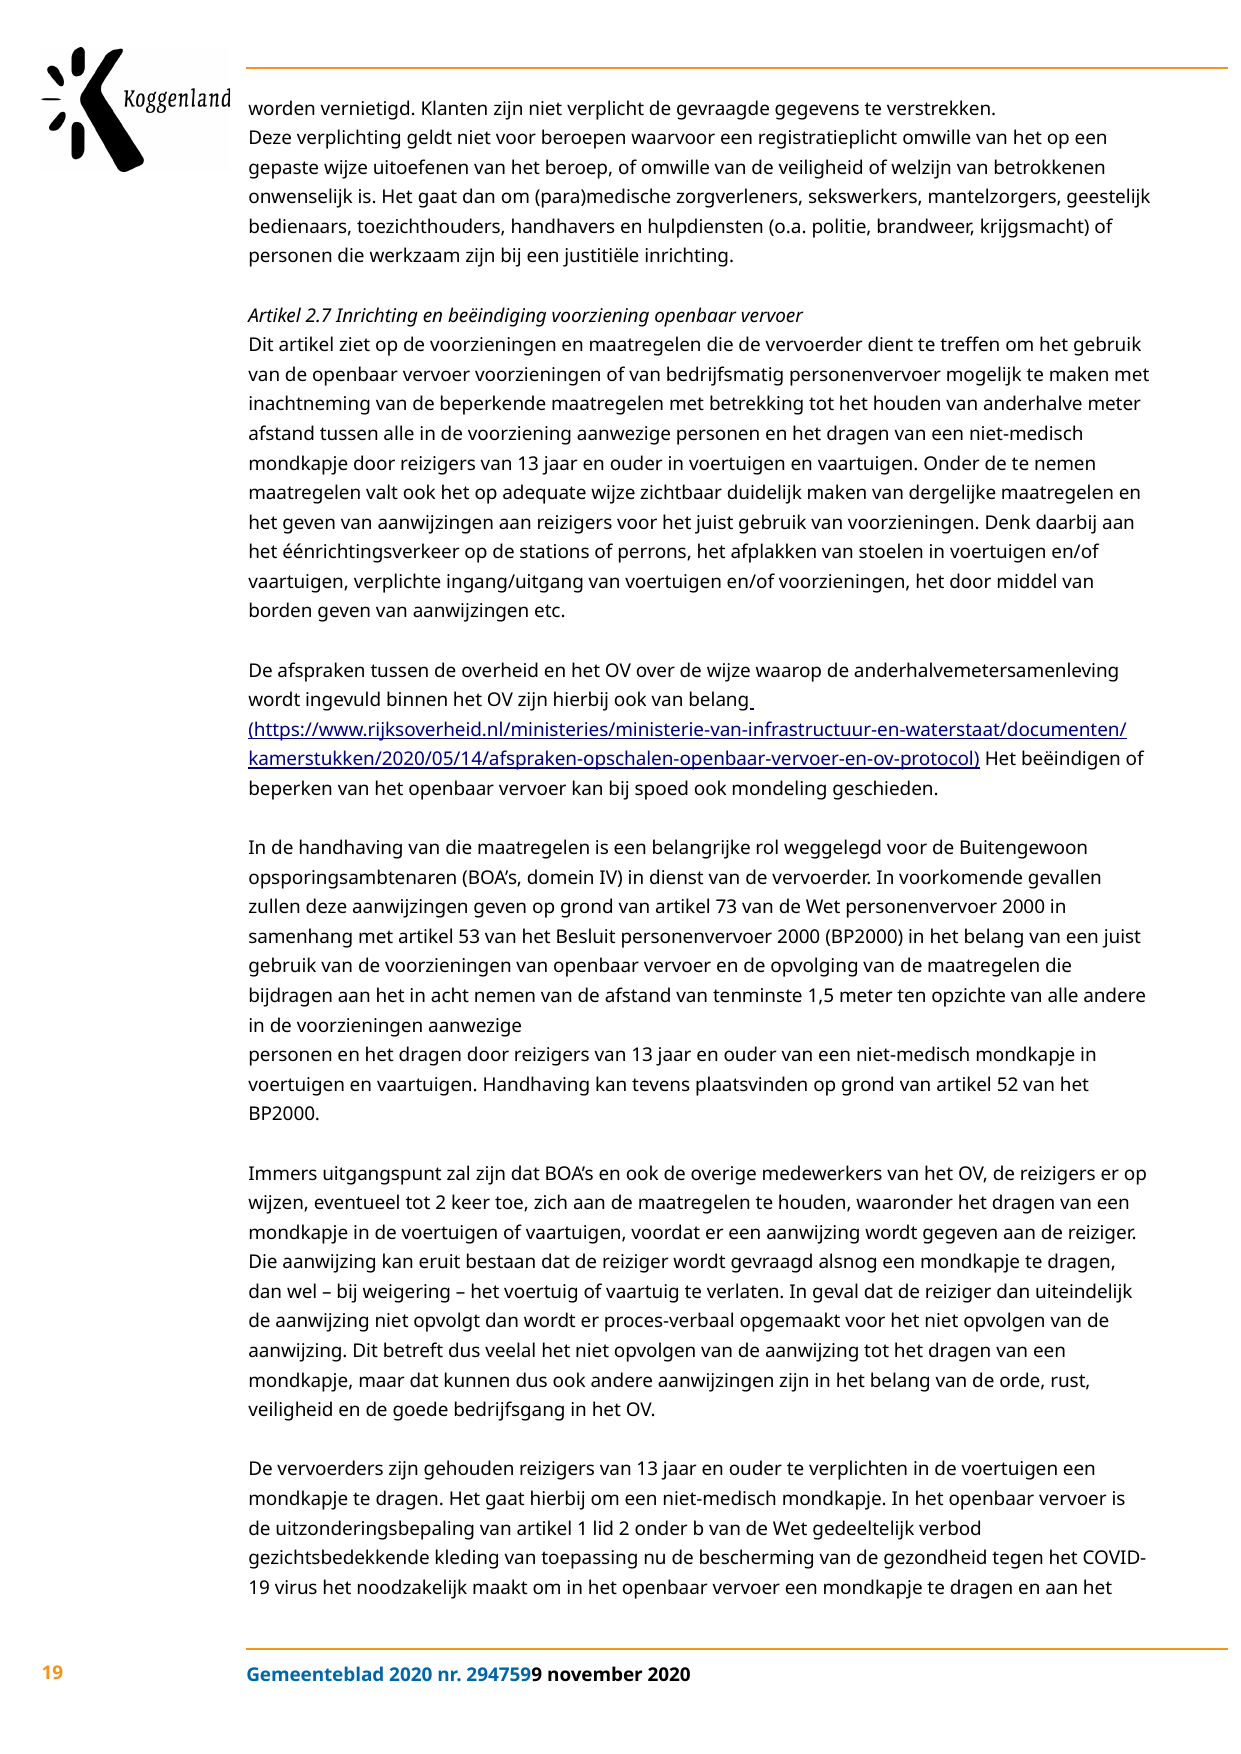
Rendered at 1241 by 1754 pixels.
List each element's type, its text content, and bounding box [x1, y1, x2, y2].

text Artikel 2.7 Inrichting en beëindiging voorziening openbaar vervoer [248, 302, 1152, 328]
text De afspraken tussen de overheid en het OV over de wijze waarop de anderhalvemetersamenleving wordt ingevuld binnen het OV zijn hierbij ook van belang (https://www.rijksoverheid.nl/ministeries/ministerie-van-infrastructuur-en-waterstaat/documenten/kamerstukken/2020/05/14/afspraken-opschalen-openbaar-vervoer-en-ov-protocol) Het beëindigen of beperken van het openbaar vervoer kan bij spoed ook mondeling geschieden. [248, 657, 1152, 801]
text Dit artikel ziet op de voorzieningen en maatregelen die de vervoerder dient te treffen om het gebruik van de openbaar vervoer voorzieningen of van bedrijfsmatig personenvervoer mogelijk te maken met inachtneming van de beperkende maatregelen met betrekking tot het houden van anderhalve meter afstand tussen alle in de voorziening aanwezige personen en het dragen van een niet-medisch mondkapje door reizigers van 13 jaar en ouder in voertuigen en vaartuigen. Onder de te nemen maatregelen valt ook het op adequate wijze zichtbaar duidelijk maken van dergelijke maatregelen en het geven van aanwijzingen aan reizigers voor het juist gebruik van voorzieningen. Denk daarbij aan het éénrichtingsverkeer op de stations of perrons, het afplakken van stoelen in voertuigen en/of vaartuigen, verplichte ingang/uitgang van voertuigen en/of voorzieningen, het door middel van borden geven van aanwijzingen etc. [248, 331, 1152, 623]
text worden vernietigd. Klanten zijn niet verplicht de gevraagde gegevens te verstrekken. [248, 95, 1152, 121]
text De vervoerders zijn gehouden reizigers van 13 jaar en ouder te verplichten in de voertuigen een mondkapje te dragen. Het gaat hierbij om een niet-medisch mondkapje. In het openbaar vervoer is de uitzonderingsbepaling van artikel 1 lid 2 onder b van de Wet gedeeltelijk verbod gezichtsbedekkende kleding van toepassing nu de bescherming van de gezondheid tegen het COVID-19 virus het noodzakelijk maakt om in het openbaar vervoer een mondkapje te dragen en aan het [248, 1456, 1152, 1600]
text personen en het dragen door reizigers van 13 jaar en ouder van een niet-medisch mondkapje in voertuigen en vaartuigen. Handhaving kan tevens plaatsvinden op grond van artikel 52 van het BP2000. [248, 1041, 1152, 1126]
text Deze verplichting geldt niet voor beroepen waarvoor een registratieplicht omwille van het op een gepaste wijze uitoefenen van het beroep, of omwille van de veiligheid of welzijn van betrokkenen onwenselijk is. Het gaat dan om (para)medische zorgverleners, sekswerkers, mantelzorgers, geestelijk bedienaars, toezichthouders, handhavers en hulpdiensten (o.a. politie, brandweer, krijgsmacht) of personen die werkzaam zijn bij een justitiële inrichting. [248, 124, 1152, 268]
picture [41, 47, 231, 172]
text In de handhaving van die maatregelen is een belangrijke rol weggelegd voor de Buitengewoon opsporingsambtenaren (BOA’s, domein IV) in dienst van de vervoerder. In voorkomende gevallen zullen deze aanwijzingen geven op grond van artikel 73 van de Wet personenvervoer 2000 in samenhang met artikel 53 van het Besluit personenvervoer 2000 (BP2000) in het belang van een juist gebruik van de voorzieningen van openbaar vervoer en de opvolging van de maatregelen die bijdragen aan het in acht nemen van de afstand van tenminste 1,5 meter ten opzichte van alle andere in de voorzieningen aanwezige [248, 834, 1152, 1038]
text Immers uitgangspunt zal zijn dat BOA’s en ook de overige medewerkers van het OV, de reizigers er op wijzen, eventueel tot 2 keer toe, zich aan de maatregelen te houden, waaronder het dragen van een mondkapje in de voertuigen of vaartuigen, voordat er een aanwijzing wordt gegeven aan de reiziger. Die aanwijzing kan eruit bestaan dat de reiziger wordt gevraagd alsnog een mondkapje te dragen, dan wel – bij weigering – het voertuig of vaartuig te verlaten. In geval dat de reiziger dan uiteindelijk de aanwijzing niet opvolgt dan wordt er proces-verbaal opgemaakt voor het niet opvolgen van de aanwijzing. Dit betreft dus veelal het niet opvolgen van de aanwijzing tot het dragen van een mondkapje, maar dat kunnen dus ook andere aanwijzingen zijn in het belang van de orde, rust, veiligheid en de goede bedrijfsgang in het OV. [248, 1160, 1152, 1422]
